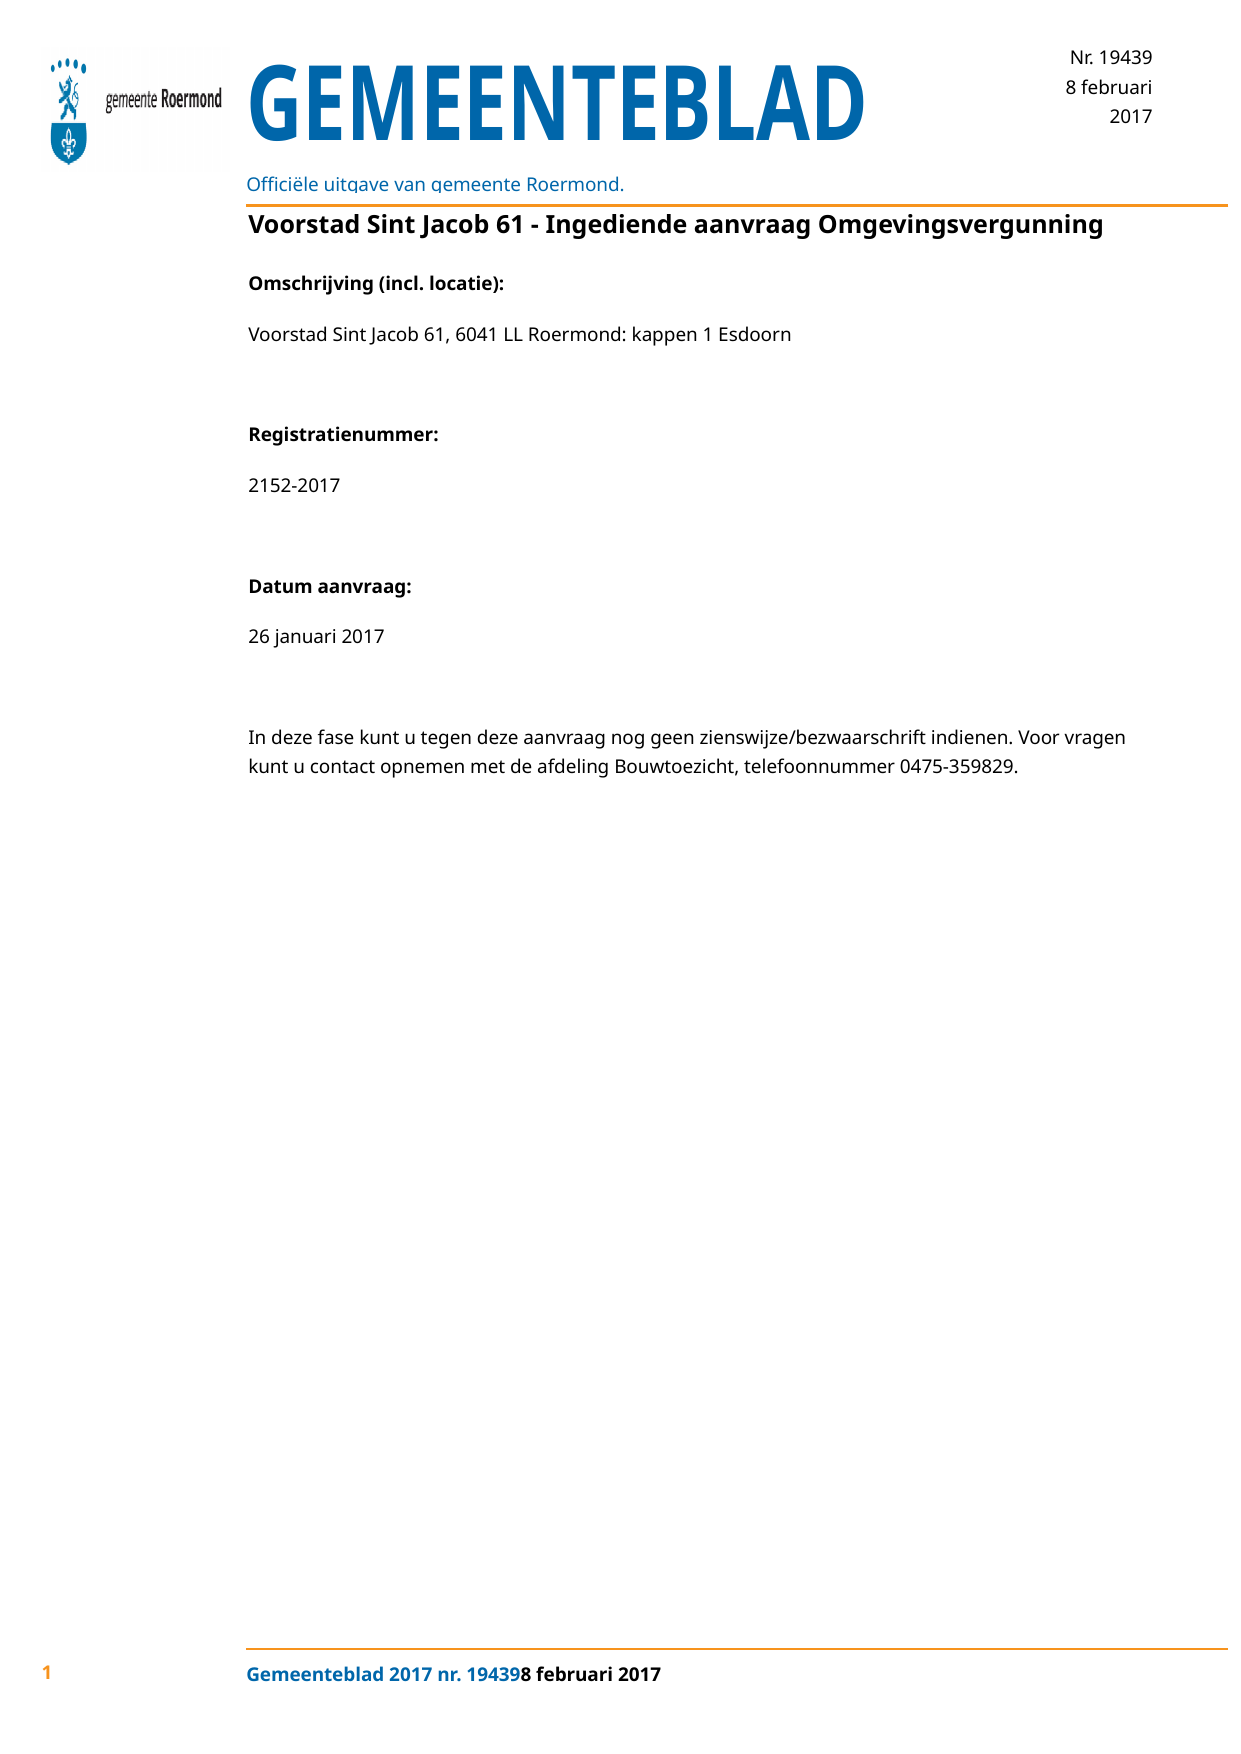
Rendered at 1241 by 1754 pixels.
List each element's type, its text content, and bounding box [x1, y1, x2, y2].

text 2152-2017 [248, 472, 1152, 498]
text Voorstad Sint Jacob 61, 6041 LL Roermond: kappen 1 Esdoorn [248, 321, 1152, 346]
text Registratienummer: [248, 422, 1152, 447]
text Voorstad Sint Jacob 61 - Ingediende aanvraag Omgevingsvergunning [248, 207, 1152, 241]
picture [41, 47, 231, 172]
text Omschrijving (incl. locatie): [248, 270, 1152, 296]
text Datum aanvraag: [248, 573, 1152, 598]
text In deze fase kunt u tegen deze aanvraag nog geen zienswijze/bezwaarschrift indienen. Voor vragen kunt u contact opnemen met de afdeling Bouwtoezicht, telefoonnummer 0475-359829. [248, 724, 1152, 779]
text 26 januari 2017 [248, 623, 1152, 649]
